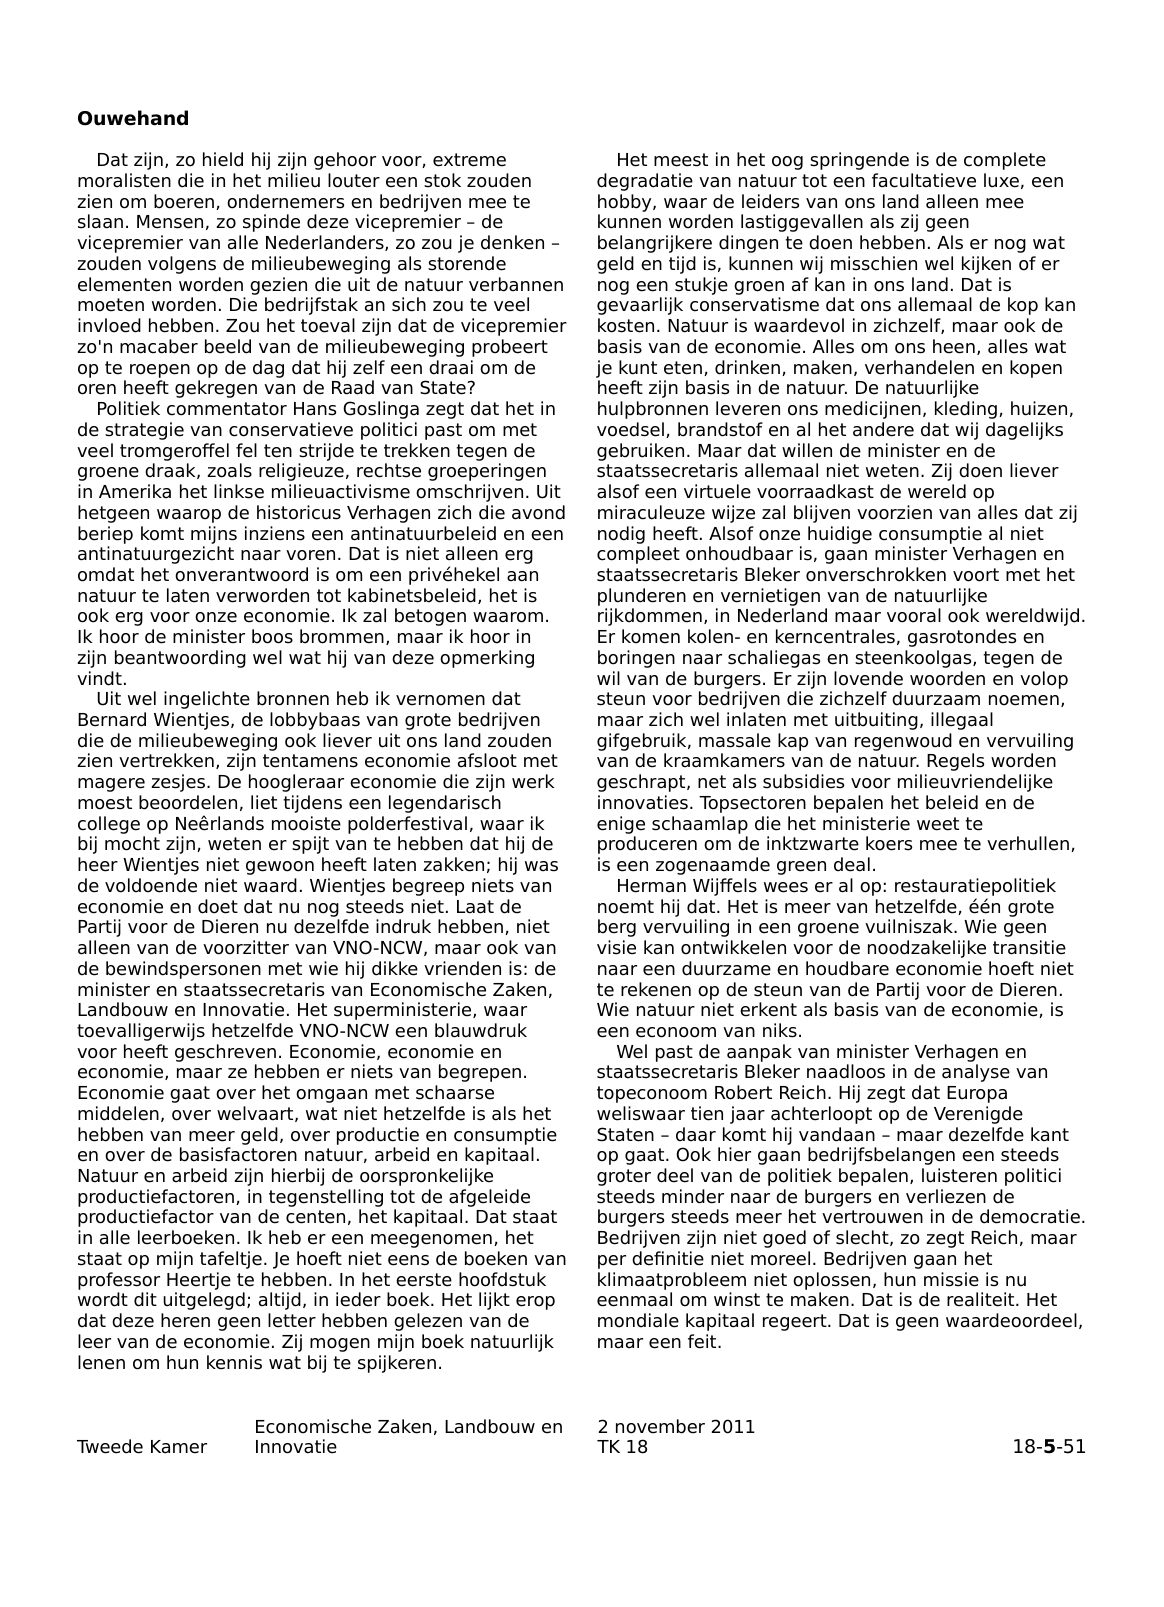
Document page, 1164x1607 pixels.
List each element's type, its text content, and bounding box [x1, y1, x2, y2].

text Wel past de aanpak van minister Verhagen en staatssecretaris Bleker naadloos in de analyse van topeconoom Robert Reich. Hij zegt dat Europa weliswaar tien jaar achterloopt op de Verenigde Staten – daar komt hij vandaan – maar dezelfde kant op gaat. Ook hier gaan bedrijfsbelangen een steeds groter deel van de politiek bepalen, luisteren politici steeds minder naar de burgers en verliezen de burgers steeds meer het vertrouwen in de democratie. Bedrijven zijn niet goed of slecht, zo zegt Reich, maar per definitie niet moreel. Bedrijven gaan het klimaatprobleem niet oplossen, hun missie is nu eenmaal om winst te maken. Dat is de realiteit. Het mondiale kapitaal regeert. Dat is geen waardeoordeel, maar een feit. [596, 1042, 1087, 1352]
text Politiek commentator Hans Goslinga zegt dat het in de strategie van conservatieve politici past om met veel tromgeroffel fel ten strijde te trekken tegen de groene draak, zoals religieuze, rechtse groeperingen in Amerika het linkse milieuactivisme omschrijven. Uit hetgeen waarop de historicus Verhagen zich die avond beriep komt mijns inziens een antinatuurbeleid en een antinatuurgezicht naar voren. Dat is niet alleen erg omdat het onverantwoord is om een privéhekel aan natuur te laten verworden tot kabinetsbeleid, het is ook erg voor onze economie. Ik zal betogen waarom. Ik hoor de minister boos brommen, maar ik hoor in zijn beantwoording wel wat hij van deze opmerking vindt. [77, 399, 567, 689]
text Herman Wijffels wees er al op: restauratiepolitiek noemt hij dat. Het is meer van hetzelfde, één grote berg vervuiling in een groene vuilniszak. Wie geen visie kan ontwikkelen voor de noodzakelijke transitie naar een duurzame en houdbare economie hoeft niet te rekenen op de steun van de Partij voor de Dieren. Wie natuur niet erkent als basis van de economie, is een econoom van niks. [596, 876, 1087, 1042]
text Uit wel ingelichte bronnen heb ik vernomen dat Bernard Wientjes, de lobbybaas van grote bedrijven die de milieubeweging ook liever uit ons land zouden zien vertrekken, zijn tentamens economie afsloot met magere zesjes. De hoogleraar economie die zijn werk moest beoordelen, liet tijdens een legendarisch college op Neêrlands mooiste polderfestival, waar ik bij mocht zijn, weten er spijt van te hebben dat hij de heer Wientjes niet gewoon heeft laten zakken; hij was de voldoende niet waard. Wientjes begreep niets van economie en doet dat nu nog steeds niet. Laat de Partij voor de Dieren nu dezelfde indruk hebben, niet alleen van de voorzitter van VNO-NCW, maar ook van de bewindspersonen met wie hij dikke vrienden is: de minister en staatssecretaris van Economische Zaken, Landbouw en Innovatie. Het superministerie, waar toevalligerwijs hetzelfde VNO-NCW een blauwdruk voor heeft geschreven. Economie, economie en economie, maar ze hebben er niets van begrepen. Economie gaat over het omgaan met schaarse middelen, over welvaart, wat niet hetzelfde is als het hebben van meer geld, over productie en consumptie en over de basisfactoren natuur, arbeid en kapitaal. Natuur en arbeid zijn hierbij de oorspronkelijke productiefactoren, in tegenstelling tot de afgeleide productiefactor van de centen, het kapitaal. Dat staat in alle leerboeken. Ik heb er een meegenomen, het staat op mijn tafeltje. Je hoeft niet eens de boeken van professor Heertje te hebben. In het eerste hoofdstuk wordt dit uitgelegd; altijd, in ieder boek. Het lijkt erop dat deze heren geen letter hebben gelezen van de leer van de economie. Zij mogen mijn boek natuurlijk lenen om hun kennis wat bij te spijkeren. [77, 689, 567, 1373]
text Het meest in het oog springende is de complete degradatie van natuur tot een facultatieve luxe, een hobby, waar de leiders van ons land alleen mee kunnen worden lastiggevallen als zij geen belangrijkere dingen te doen hebben. Als er nog wat geld en tijd is, kunnen wij misschien wel kijken of er nog een stukje groen af kan in ons land. Dat is gevaarlijk conservatisme dat ons allemaal de kop kan kosten. Natuur is waardevol in zichzelf, maar ook de basis van de economie. Alles om ons heen, alles wat je kunt eten, drinken, maken, verhandelen en kopen heeft zijn basis in de natuur. De natuurlijke hulpbronnen leveren ons medicijnen, kleding, huizen, voedsel, brandstof en al het andere dat wij dagelijks gebruiken. Maar dat willen de minister en de staatssecretaris allemaal niet weten. Zij doen liever alsof een virtuele voorraadkast de wereld op miraculeuze wijze zal blijven voorzien van alles dat zij nodig heeft. Alsof onze huidige consumptie al niet compleet onhoudbaar is, gaan minister Verhagen en staatssecretaris Bleker onverschrokken voort met het plunderen en vernietigen van de natuurlijke rijkdommen, in Nederland maar vooral ook wereldwijd. Er komen kolen- en kerncentrales, gasrotondes en boringen naar schaliegas en steenkoolgas, tegen de wil van de burgers. Er zijn lovende woorden en volop steun voor bedrijven die zichzelf duurzaam noemen, maar zich wel inlaten met uitbuiting, illegaal gifgebruik, massale kap van regenwoud en vervuiling van de kraamkamers van de natuur. Regels worden geschrapt, net als subsidies voor milieuvriendelijke innovaties. Topsectoren bepalen het beleid en de enige schaamlap die het ministerie weet te produceren om de inktzwarte koers mee te verhullen, is een zogenaamde green deal. [596, 150, 1087, 876]
text Dat zijn, zo hield hij zijn gehoor voor, extreme moralisten die in het milieu louter een stok zouden zien om boeren, ondernemers en bedrijven mee te slaan. Mensen, zo spinde deze vicepremier – de vicepremier van alle Nederlanders, zo zou je denken – zouden volgens de milieubeweging als storende elementen worden gezien die uit de natuur verbannen moeten worden. Die bedrijfstak an sich zou te veel invloed hebben. Zou het toeval zijn dat de vicepremier zo'n macaber beeld van de milieubeweging probeert op te roepen op de dag dat hij zelf een draai om de oren heeft gekregen van de Raad van State? [77, 150, 567, 399]
